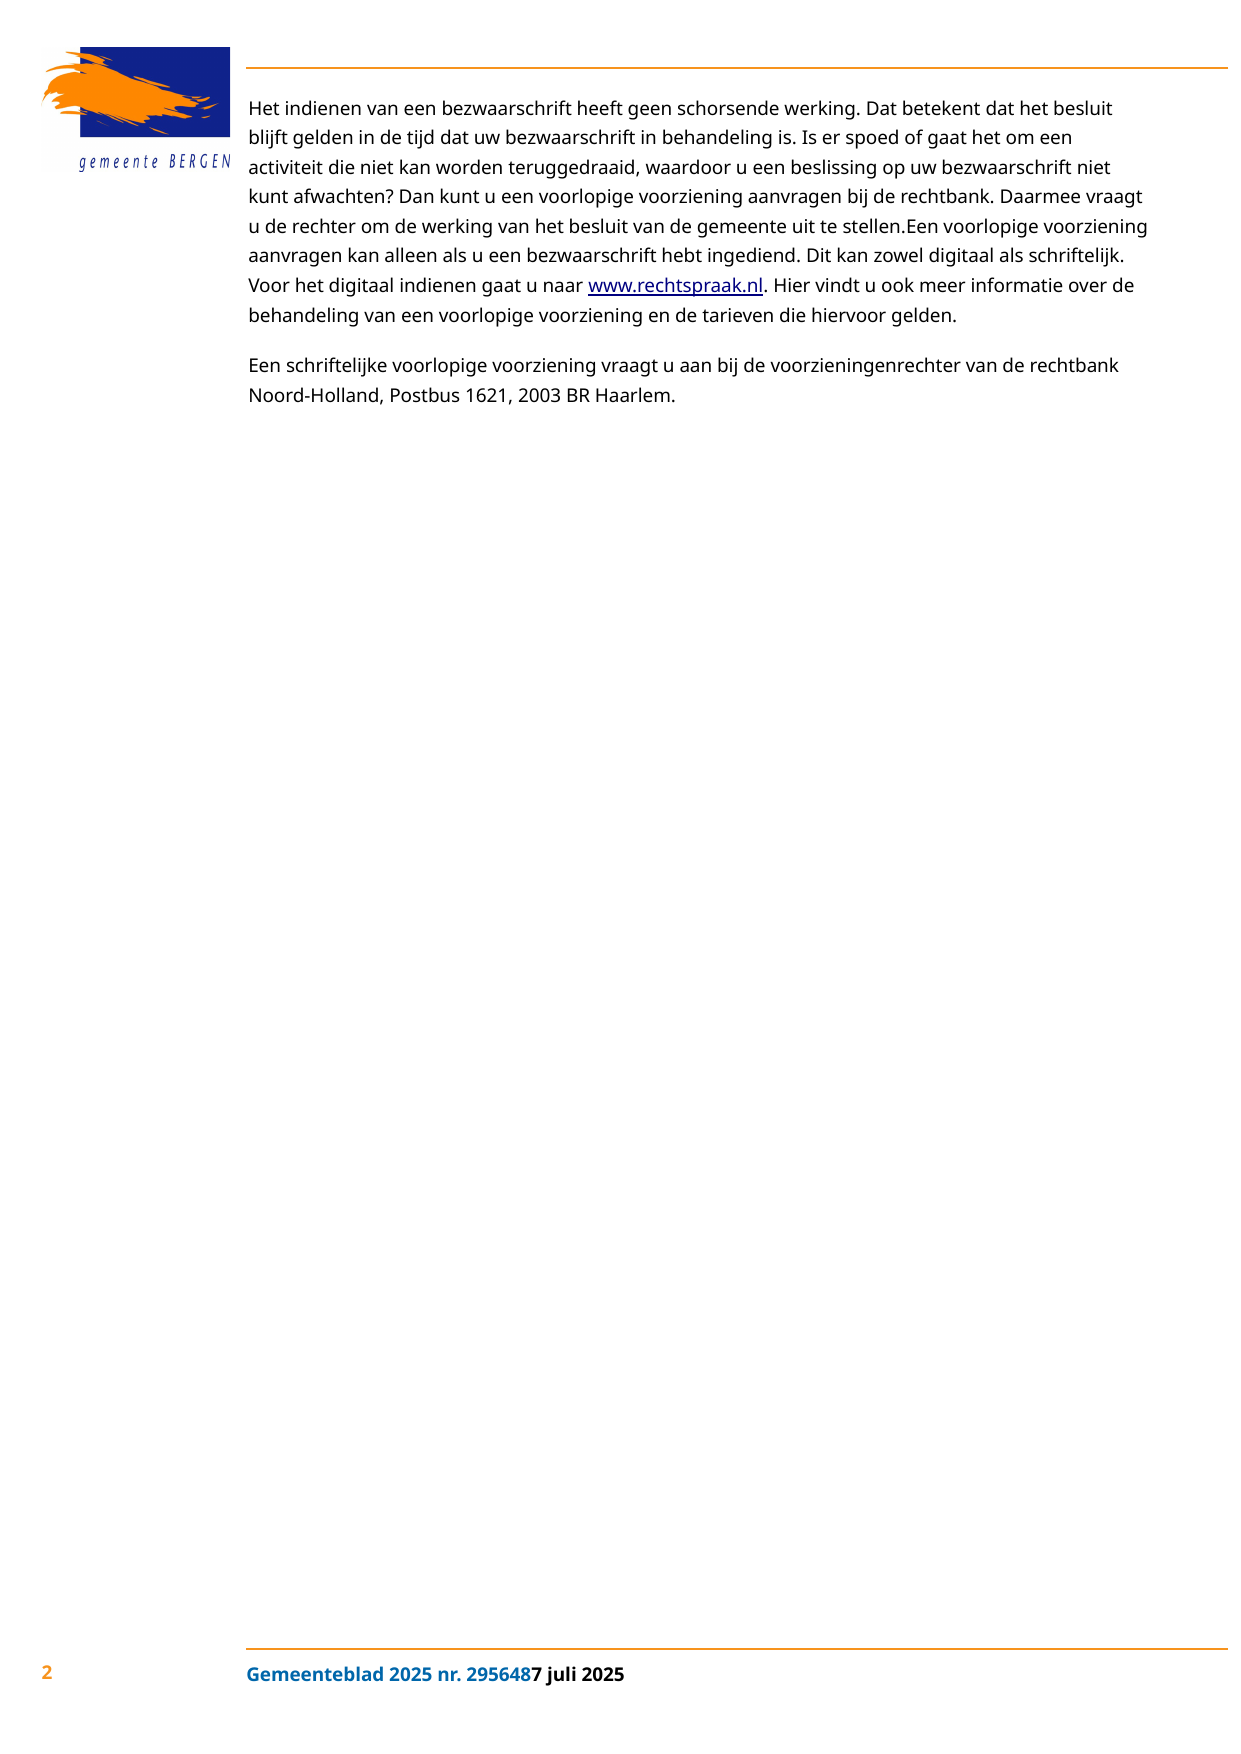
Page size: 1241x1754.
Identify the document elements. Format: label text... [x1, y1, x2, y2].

text Het indienen van een bezwaarschrift heeft geen schorsende werking. Dat betekent dat het besluit blijft gelden in de tijd dat uw bezwaarschrift in behandeling is. Is er spoed of gaat het om een activiteit die niet kan worden teruggedraaid, waardoor u een beslissing op uw bezwaarschrift niet kunt afwachten? Dan kunt u een voorlopige voorziening aanvragen bij de rechtbank. Daarmee vraagt u de rechter om de werking van het besluit van de gemeente uit te stellen.Een voorlopige voorziening aanvragen kan alleen als u een bezwaarschrift hebt ingediend. Dit kan zowel digitaal als schriftelijk. Voor het digitaal indienen gaat u naar www.rechtspraak.nl. Hier vindt u ook meer informatie over de behandeling van een voorlopige voorziening en de tarieven die hiervoor gelden. [248, 95, 1152, 328]
picture [41, 47, 231, 172]
text Een schriftelijke voorlopige voorziening vraagt u aan bij de voorzieningenrechter van de rechtbank Noord-Holland, Postbus 1621, 2003 BR Haarlem. [248, 352, 1152, 408]
